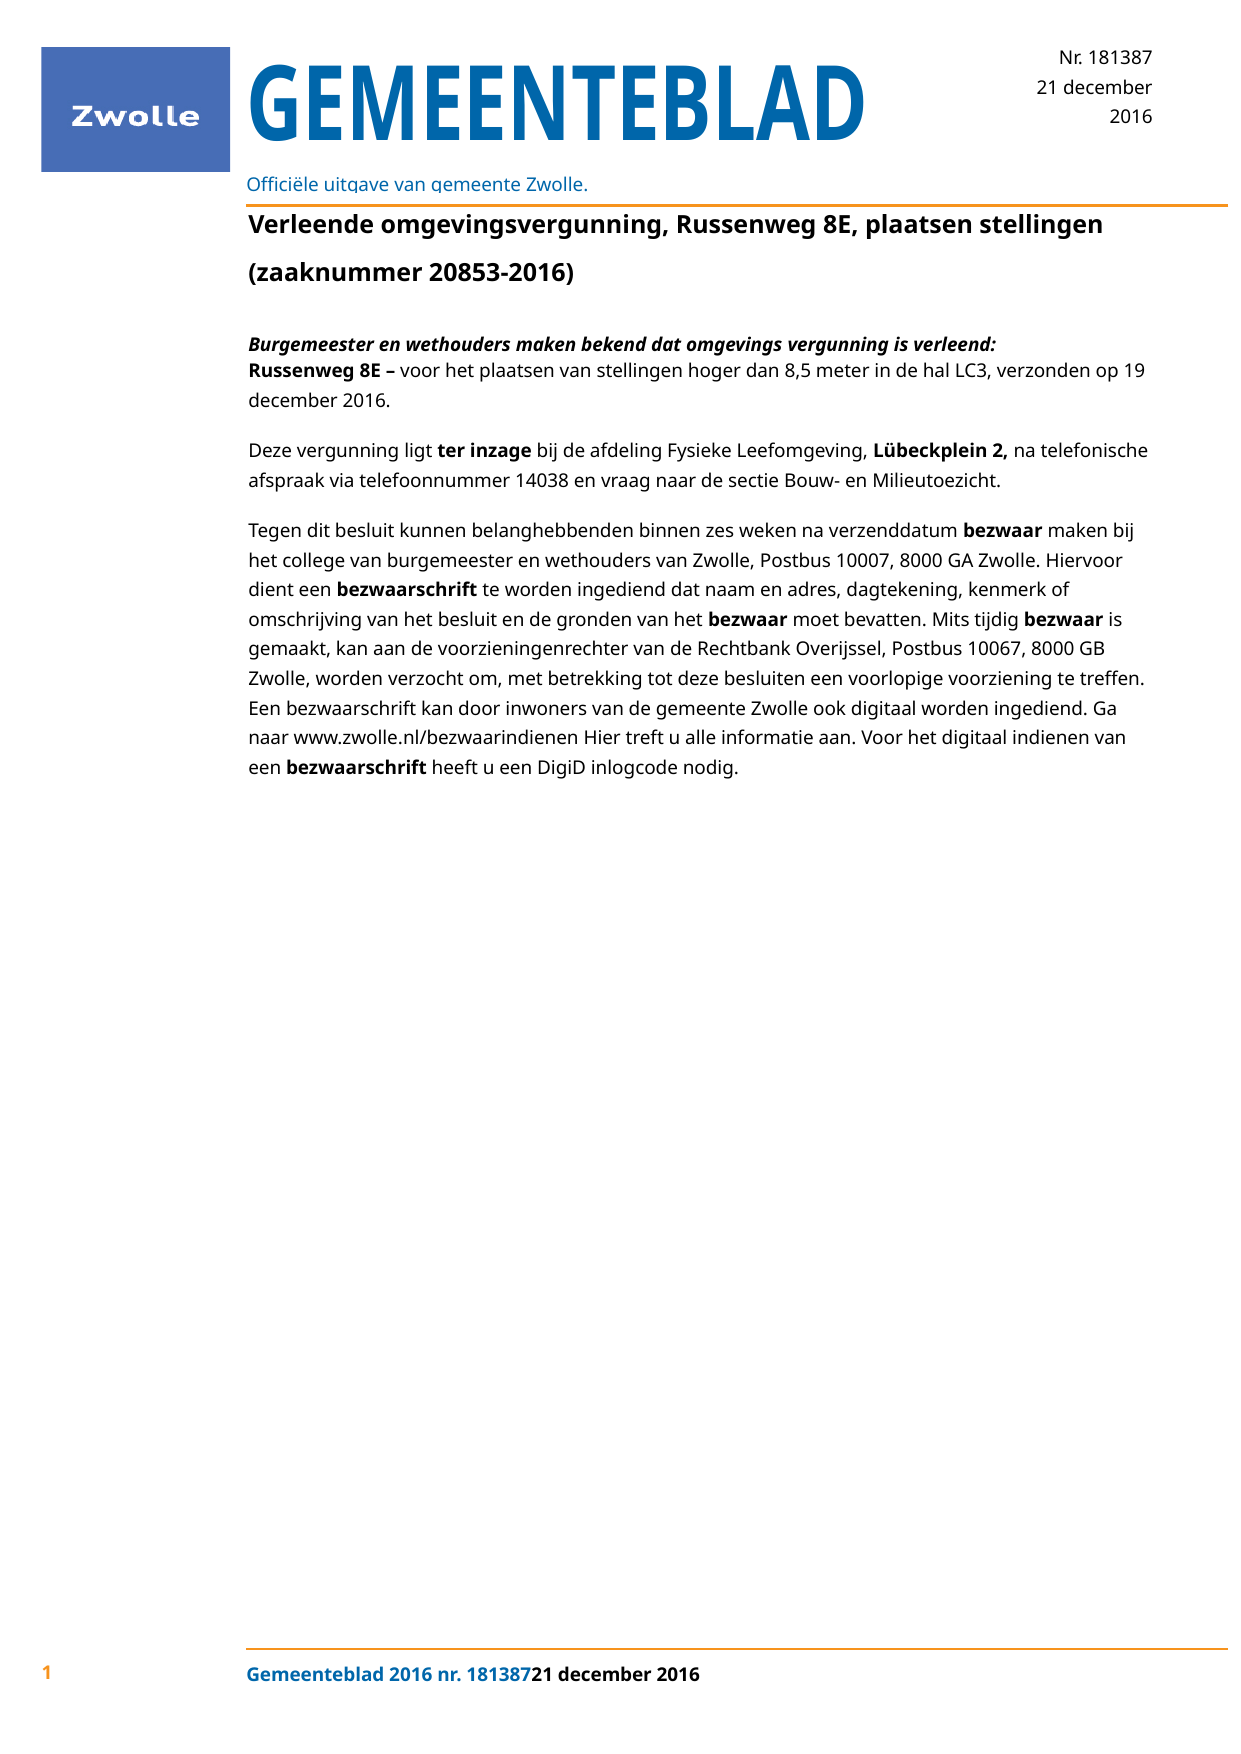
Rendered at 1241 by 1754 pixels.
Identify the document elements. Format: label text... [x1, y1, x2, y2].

text Deze vergunning ligt ter inzage bij de afdeling Fysieke Leefomgeving, Lübeckplein 2, na telefonische afspraak via telefoonnummer 14038 en vraag naar de sectie Bouw- en Milieutoezicht. [248, 437, 1152, 492]
text Tegen dit besluit kunnen belanghebbenden binnen zes weken na verzenddatum bezwaar maken bij het college van burgemeester en wethouders van Zwolle, Postbus 10007, 8000 GA Zwolle. Hiervoor dient een bezwaarschrift te worden ingediend dat naam en adres, dagtekening, kenmerk of omschrijving van het besluit en de gronden van het bezwaar moet bevatten. Mits tijdig bezwaar is gemaakt, kan aan de voorzieningenrechter van de Rechtbank Overijssel, Postbus 10067, 8000 GB Zwolle, worden verzocht om, met betrekking tot deze besluiten een voorlopige voorziening te treffen. Een bezwaarschrift kan door inwoners van de gemeente Zwolle ook digitaal worden ingediend. Ga naar www.zwolle.nl/bezwaarindienen Hier treft u alle informatie aan. Voor het digitaal indienen van een bezwaarschrift heeft u een DigiD inlogcode nodig. [248, 517, 1152, 779]
text Russenweg 8E – voor het plaatsen van stellingen hoger dan 8,5 meter in de hal LC3, verzonden op 19 december 2016. [248, 357, 1152, 412]
text Burgemeester en wethouders maken bekend dat omgevings vergunning is verleend: [248, 331, 1152, 357]
text Verleende omgevingsvergunning, Russenweg 8E, plaatsen stellingen (zaaknummer 20853-2016) [248, 207, 1152, 288]
picture [41, 47, 231, 172]
